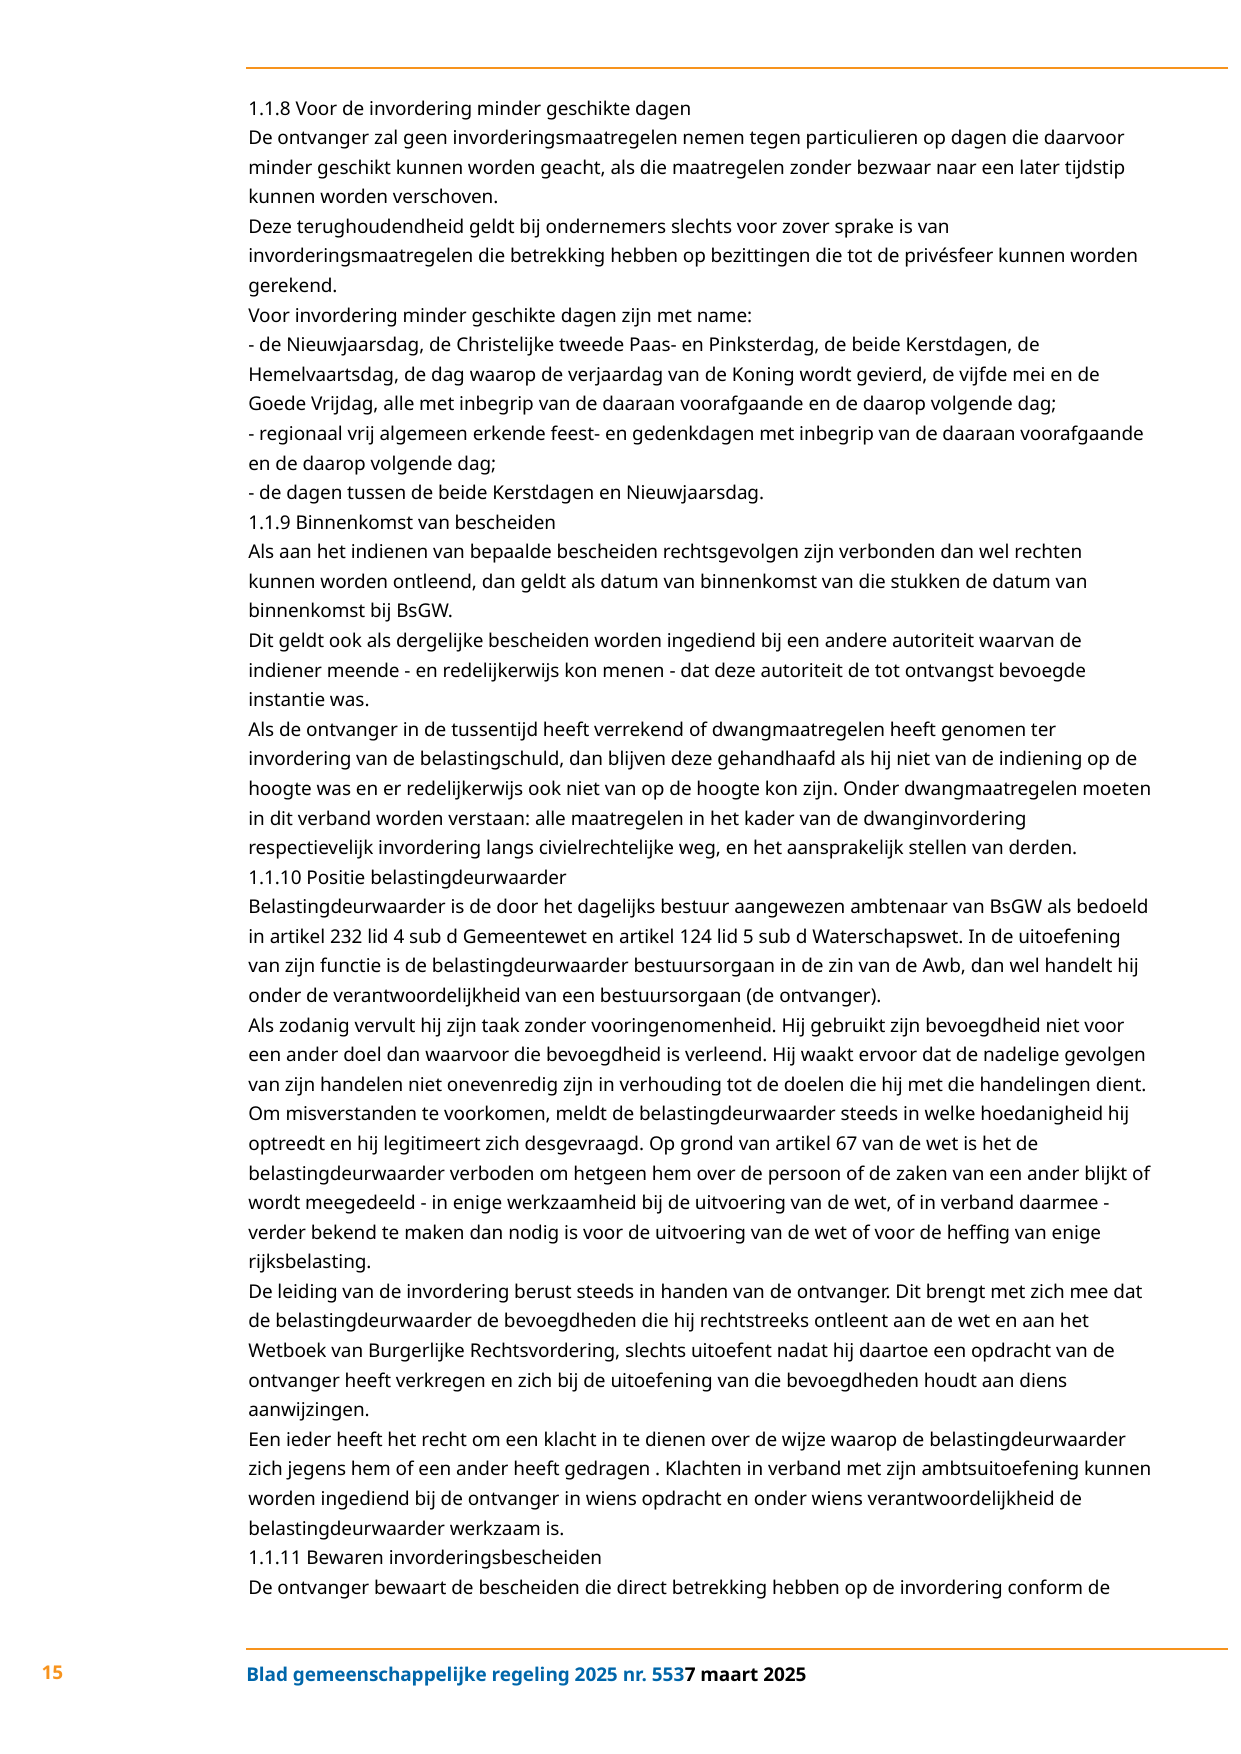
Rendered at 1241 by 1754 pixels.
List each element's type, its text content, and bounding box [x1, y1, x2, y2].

text Dit geldt ook als dergelijke bescheiden worden ingediend bij een andere autoriteit waarvan de indiener meende - en redelijkerwijs kon menen - dat deze autoriteit de tot ontvangst bevoegde instantie was. [248, 627, 1152, 712]
text De leiding van de invordering berust steeds in handen van de ontvanger. Dit brengt met zich mee dat de belastingdeurwaarder de bevoegdheden die hij rechtstreeks ontleent aan de wet en aan het Wetboek van Burgerlijke Rechtsvordering, slechts uitoefent nadat hij daartoe een opdracht van de ontvanger heeft verkregen en zich bij de uitoefening van die bevoegdheden houdt aan diens aanwijzingen. [248, 1278, 1152, 1422]
text - de dagen tussen de beide Kerstdagen en Nieuwjaarsdag. [248, 479, 1152, 505]
text - regionaal vrij algemeen erkende feest- en gedenkdagen met inbegrip van de daaraan voorafgaande en de daarop volgende dag; [248, 420, 1152, 476]
text De ontvanger bewaart de bescheiden die direct betrekking hebben op de invordering conform de [248, 1574, 1152, 1600]
text 1.1.10 Positie belastingdeurwaarder [248, 864, 1152, 890]
text 1.1.8 Voor de invordering minder geschikte dagen [248, 95, 1152, 121]
picture [41, 47, 231, 172]
text 1.1.9 Binnenkomst van bescheiden [248, 509, 1152, 535]
text Een ieder heeft het recht om een klacht in te dienen over de wijze waarop de belastingdeurwaarder zich jegens hem of een ander heeft gedragen . Klachten in verband met zijn ambtsuitoefening kunnen worden ingediend bij de ontvanger in wiens opdracht en onder wiens verantwoordelijkheid de belastingdeurwaarder werkzaam is. [248, 1426, 1152, 1541]
text Belastingdeurwaarder is de door het dagelijks bestuur aangewezen ambtenaar van BsGW als bedoeld in artikel 232 lid 4 sub d Gemeentewet en artikel 124 lid 5 sub d Waterschapswet. In de uitoefening van zijn functie is de belastingdeurwaarder bestuursorgaan in de zin van de Awb, dan wel handelt hij onder de verantwoordelijkheid van een bestuursorgaan (de ontvanger). [248, 893, 1152, 1008]
text 1.1.11 Bewaren invorderingsbescheiden [248, 1544, 1152, 1570]
text Als de ontvanger in de tussentijd heeft verrekend of dwangmaatregelen heeft genomen ter invordering van de belastingschuld, dan blijven deze gehandhaafd als hij niet van de indiening op de hoogte was en er redelijkerwijs ook niet van op de hoogte kon zijn. Onder dwangmaatregelen moeten in dit verband worden verstaan: alle maatregelen in het kader van de dwanginvordering respectievelijk invordering langs civielrechtelijke weg, en het aansprakelijk stellen van derden. [248, 716, 1152, 860]
text Om misverstanden te voorkomen, meldt de belastingdeurwaarder steeds in welke hoedanigheid hij optreedt en hij legitimeert zich desgevraagd. Op grond van artikel 67 van de wet is het de belastingdeurwaarder verboden om hetgeen hem over de persoon of de zaken van een ander blijkt of wordt meegedeeld - in enige werkzaamheid bij de uitvoering van de wet, of in verband daarmee - verder bekend te maken dan nodig is voor de uitvoering van de wet of voor de heffing van enige rijksbelasting. [248, 1101, 1152, 1274]
text Als zodanig vervult hij zijn taak zonder vooringenomenheid. Hij gebruikt zijn bevoegdheid niet voor een ander doel dan waarvoor die bevoegdheid is verleend. Hij waakt ervoor dat de nadelige gevolgen van zijn handelen niet onevenredig zijn in verhouding tot de doelen die hij met die handelingen dient. [248, 1012, 1152, 1097]
text - de Nieuwjaarsdag, de Christelijke tweede Paas- en Pinksterdag, de beide Kerstdagen, de Hemelvaartsdag, de dag waarop de verjaardag van de Koning wordt gevierd, de vijfde mei en de Goede Vrijdag, alle met inbegrip van de daaraan voorafgaande en de daarop volgende dag; [248, 331, 1152, 416]
text Voor invordering minder geschikte dagen zijn met name: [248, 302, 1152, 328]
text Deze terughoudendheid geldt bij ondernemers slechts voor zover sprake is van invorderingsmaatregelen die betrekking hebben op bezittingen die tot de privésfeer kunnen worden gerekend. [248, 213, 1152, 298]
text Als aan het indienen van bepaalde bescheiden rechtsgevolgen zijn verbonden dan wel rechten kunnen worden ontleend, dan geldt als datum van binnenkomst van die stukken de datum van binnenkomst bij BsGW. [248, 538, 1152, 623]
text De ontvanger zal geen invorderingsmaatregelen nemen tegen particulieren op dagen die daarvoor minder geschikt kunnen worden geacht, als die maatregelen zonder bezwaar naar een later tijdstip kunnen worden verschoven. [248, 124, 1152, 209]
